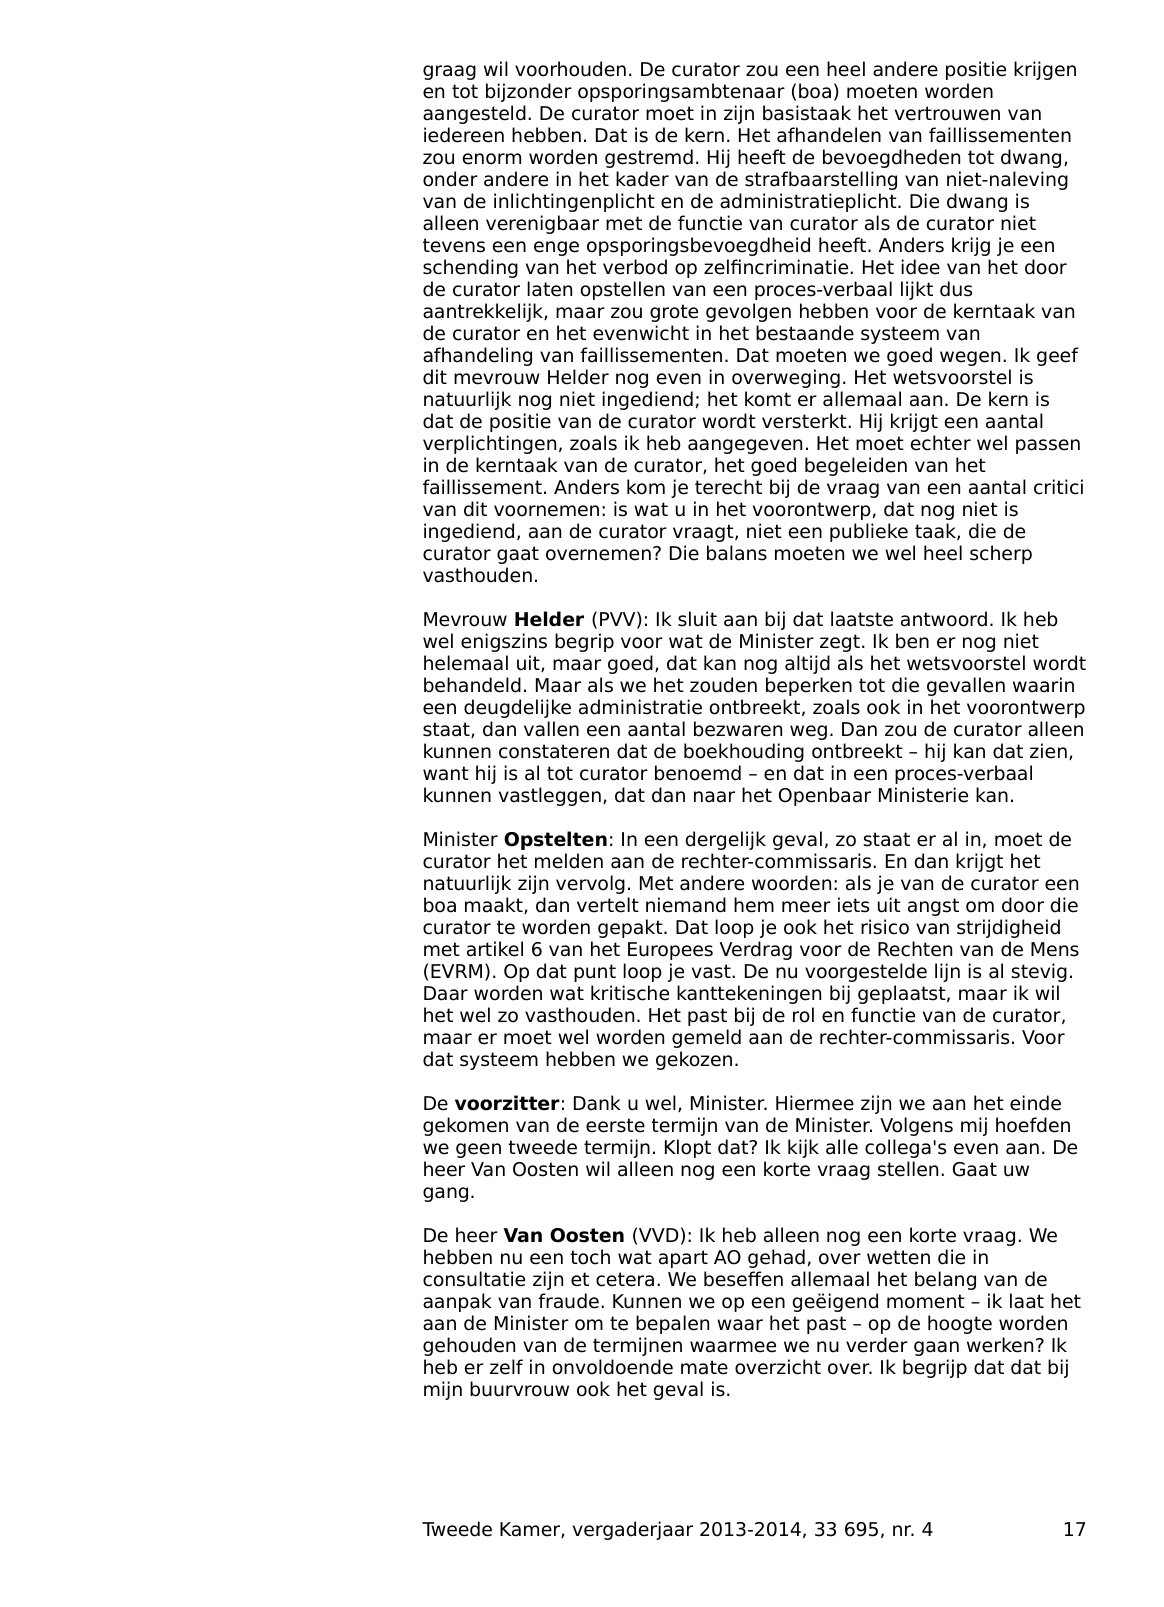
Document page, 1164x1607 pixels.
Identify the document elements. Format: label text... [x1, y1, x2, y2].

text De heer Van Oosten (VVD): Ik heb alleen nog een korte vraag. We hebben nu een toch wat apart AO gehad, over wetten die in consultatie zijn et cetera. We beseffen allemaal het belang van de aanpak van fraude. Kunnen we op een geëigend moment – ik laat het aan de Minister om te bepalen waar het past – op de hoogte worden gehouden van de termijnen waarmee we nu verder gaan werken? Ik heb er zelf in onvoldoende mate overzicht over. Ik begrijp dat dat bij mijn buurvrouw ook het geval is. [422, 1225, 1087, 1401]
text graag wil voorhouden. De curator zou een heel andere positie krijgen en tot bijzonder opsporingsambtenaar (boa) moeten worden aangesteld. De curator moet in zijn basistaak het vertrouwen van iedereen hebben. Dat is de kern. Het afhandelen van faillissementen zou enorm worden gestremd. Hij heeft de bevoegdheden tot dwang, onder andere in het kader van de strafbaarstelling van niet-naleving van de inlichtingenplicht en de administratieplicht. Die dwang is alleen verenigbaar met de functie van curator als de curator niet tevens een enge opsporingsbevoegdheid heeft. Anders krijg je een schending van het verbod op zelfincriminatie. Het idee van het door de curator laten opstellen van een proces-verbaal lijkt dus aantrekkelijk, maar zou grote gevolgen hebben voor de kerntaak van de curator en het evenwicht in het bestaande systeem van afhandeling van faillissementen. Dat moeten we goed wegen. Ik geef dit mevrouw Helder nog even in overweging. Het wetsvoorstel is natuurlijk nog niet ingediend; het komt er allemaal aan. De kern is dat de positie van de curator wordt versterkt. Hij krijgt een aantal verplichtingen, zoals ik heb aangegeven. Het moet echter wel passen in de kerntaak van de curator, het goed begeleiden van het faillissement. Anders kom je terecht bij de vraag van een aantal critici van dit voornemen: is wat u in het voorontwerp, dat nog niet is ingediend, aan de curator vraagt, niet een publieke taak, die de curator gaat overnemen? Die balans moeten we wel heel scherp vasthouden. [422, 59, 1087, 587]
text De voorzitter: Dank u wel, Minister. Hiermee zijn we aan het einde gekomen van de eerste termijn van de Minister. Volgens mij hoefden we geen tweede termijn. Klopt dat? Ik kijk alle collega's even aan. De heer Van Oosten wil alleen nog een korte vraag stellen. Gaat uw gang. [422, 1093, 1087, 1203]
text Minister Opstelten: In een dergelijk geval, zo staat er al in, moet de curator het melden aan de rechter-commissaris. En dan krijgt het natuurlijk zijn vervolg. Met andere woorden: als je van de curator een boa maakt, dan vertelt niemand hem meer iets uit angst om door die curator te worden gepakt. Dat loop je ook het risico van strijdigheid met artikel 6 van het Europees Verdrag voor de Rechten van de Mens (EVRM). Op dat punt loop je vast. De nu voorgestelde lijn is al stevig. Daar worden wat kritische kanttekeningen bij geplaatst, maar ik wil het wel zo vasthouden. Het past bij de rol en functie van de curator, maar er moet wel worden gemeld aan de rechter-commissaris. Voor dat systeem hebben we gekozen. [422, 829, 1087, 1071]
text Mevrouw Helder (PVV): Ik sluit aan bij dat laatste antwoord. Ik heb wel enigszins begrip voor wat de Minister zegt. Ik ben er nog niet helemaal uit, maar goed, dat kan nog altijd als het wetsvoorstel wordt behandeld. Maar als we het zouden beperken tot die gevallen waarin een deugdelijke administratie ontbreekt, zoals ook in het voorontwerp staat, dan vallen een aantal bezwaren weg. Dan zou de curator alleen kunnen constateren dat de boekhouding ontbreekt – hij kan dat zien, want hij is al tot curator benoemd – en dat in een proces-verbaal kunnen vastleggen, dat dan naar het Openbaar Ministerie kan. [422, 609, 1087, 807]
